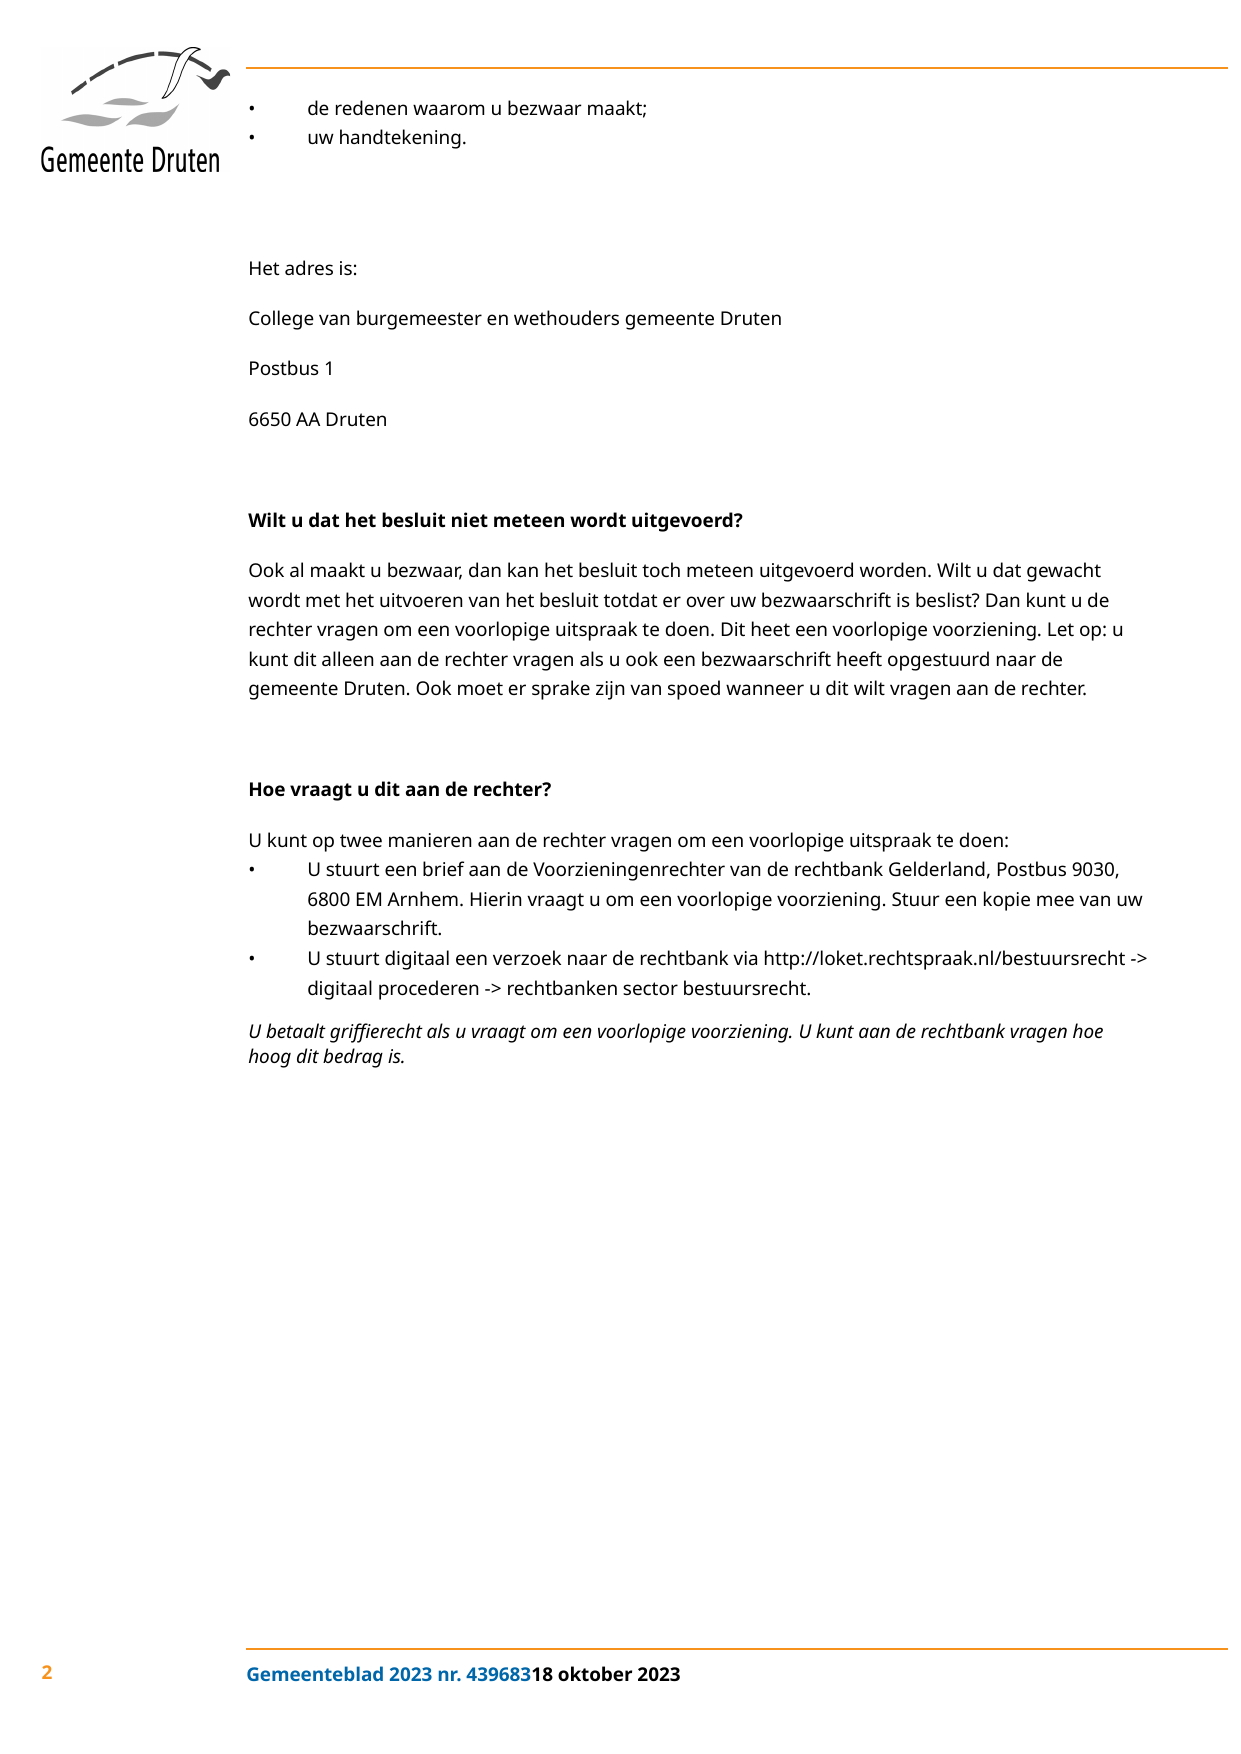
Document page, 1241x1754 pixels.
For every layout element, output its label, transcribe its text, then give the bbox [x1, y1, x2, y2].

list U stuurt digitaal een verzoek naar de rechtbank via http://loket.rechtspraak.nl/bestuursrecht -> digitaal procederen -> rechtbanken sector bestuursrecht. [248, 945, 1152, 1001]
text Het adres is: [248, 255, 1152, 281]
text Ook al maakt u bezwaar, dan kan het besluit toch meteen uitgevoerd worden. Wilt u dat gewacht wordt met het uitvoeren van het besluit totdat er over uw bezwaarschrift is beslist? Dan kunt u de rechter vragen om een voorlopige uitspraak te doen. Dit heet een voorlopige voorziening. Let op: u kunt dit alleen aan de rechter vragen als u ook een bezwaarschrift heeft opgestuurd naar de gemeente Druten. Ook moet er sprake zijn van spoed wanneer u dit wilt vragen aan de rechter. [248, 557, 1152, 701]
text Postbus 1 [248, 356, 1152, 381]
text U kunt op twee manieren aan de rechter vragen om een voorlopige uitspraak te doen: [248, 827, 1152, 853]
picture [41, 47, 231, 172]
list U stuurt een brief aan de Voorzieningenrechter van de rechtbank Gelderland, Postbus 9030, 6800 EM Arnhem. Hierin vraagt u om een voorlopige voorziening. Stuur een kopie mee van uw bezwaarschrift. [248, 856, 1152, 941]
list de redenen waarom u bezwaar maakt; [248, 95, 1152, 121]
text College van burgemeester en wethouders gemeente Druten [248, 305, 1152, 331]
text 6650 AA Druten [248, 406, 1152, 432]
text Wilt u dat het besluit niet meteen wordt uitgevoerd? [248, 507, 1152, 533]
list uw handtekening. [248, 124, 1152, 150]
text U betaalt griffierecht als u vraagt om een voorlopige voorziening. U kunt aan de rechtbank vragen hoe hoog dit bedrag is. [248, 1018, 1152, 1069]
text Hoe vraagt u dit aan de rechter? [248, 776, 1152, 802]
